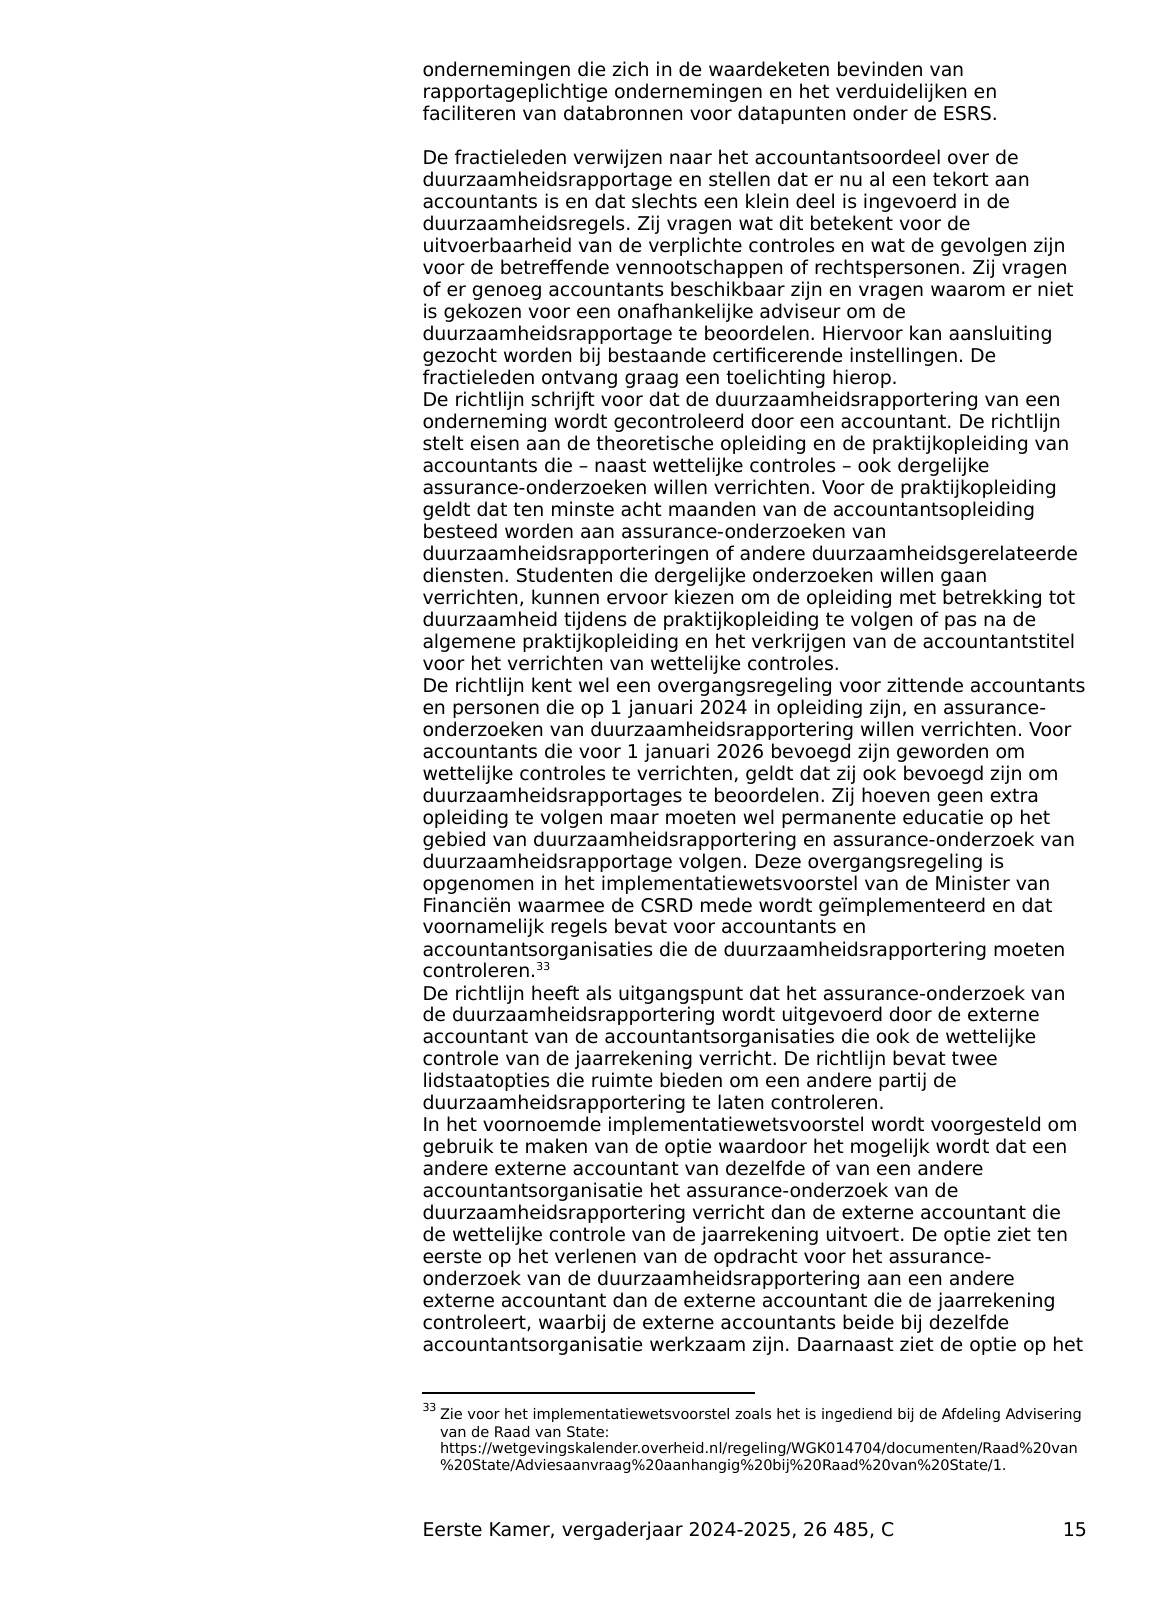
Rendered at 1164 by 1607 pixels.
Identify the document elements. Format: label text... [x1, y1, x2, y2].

text De richtlijn heeft als uitgangspunt dat het assurance-onderzoek van de duurzaamheidsrapportering wordt uitgevoerd door de externe accountant van de accountantsorganisaties die ook de wettelijke controle van de jaarrekening verricht. De richtlijn bevat twee lidstaatopties die ruimte bieden om een andere partij de duurzaamheidsrapportering te laten controleren. [422, 982, 1087, 1114]
text In het voornoemde implementatiewetsvoorstel wordt voorgesteld om gebruik te maken van de optie waardoor het mogelijk wordt dat een andere externe accountant van dezelfde of van een andere accountantsorganisatie het assurance-onderzoek van de duurzaamheidsrapportering verricht dan de externe accountant die de wettelijke controle van de jaarrekening uitvoert. De optie ziet ten eerste op het verlenen van de opdracht voor het assurance-onderzoek van de duurzaamheidsrapportering aan een andere externe accountant dan de externe accountant die de jaarrekening controleert, waarbij de externe accountants beide bij dezelfde accountantsorganisatie werkzaam zijn. Daarnaast ziet de optie op het [422, 1114, 1087, 1356]
text De richtlijn schrijft voor dat de duurzaamheidsrapportering van een onderneming wordt gecontroleerd door een accountant. De richtlijn stelt eisen aan de theoretische opleiding en de praktijkopleiding van accountants die – naast wettelijke controles – ook dergelijke assurance-onderzoeken willen verrichten. Voor de praktijkopleiding geldt dat ten minste acht maanden van de accountantsopleiding besteed worden aan assurance-onderzoeken van duurzaamheidsrapporteringen of andere duurzaamheidsgerelateerde diensten. Studenten die dergelijke onderzoeken willen gaan verrichten, kunnen ervoor kiezen om de opleiding met betrekking tot duurzaamheid tijdens de praktijkopleiding te volgen of pas na de algemene praktijkopleiding en het verkrijgen van de accountantstitel voor het verrichten van wettelijke controles. [422, 389, 1087, 675]
text Zie voor het implementatiewetsvoorstel zoals het is ingediend bij de Afdeling Advisering van de Raad van State: https://wetgevingskalender.overheid.nl/regeling/WGK014704/documenten/Raad%20van%20State/Adviesaanvraag%20aanhangig%20bij%20Raad%20van%20State/1. [422, 1402, 1087, 1474]
text De fractieleden verwijzen naar het accountantsoordeel over de duurzaamheidsrapportage en stellen dat er nu al een tekort aan accountants is en dat slechts een klein deel is ingevoerd in de duurzaamheidsregels. Zij vragen wat dit betekent voor de uitvoerbaarheid van de verplichte controles en wat de gevolgen zijn voor de betreffende vennootschappen of rechtspersonen. Zij vragen of er genoeg accountants beschikbaar zijn en vragen waarom er niet is gekozen voor een onafhankelijke adviseur om de duurzaamheidsrapportage te beoordelen. Hiervoor kan aansluiting gezocht worden bij bestaande certificerende instellingen. De fractieleden ontvang graag een toelichting hierop. [422, 147, 1087, 389]
text ondernemingen die zich in de waardeketen bevinden van rapportageplichtige ondernemingen en het verduidelijken en faciliteren van databronnen voor datapunten onder de ESRS. [422, 59, 1087, 125]
text De richtlijn kent wel een overgangsregeling voor zittende accountants en personen die op 1 januari 2024 in opleiding zijn, en assurance-onderzoeken van duurzaamheidsrapportering willen verrichten. Voor accountants die voor 1 januari 2026 bevoegd zijn geworden om wettelijke controles te verrichten, geldt dat zij ook bevoegd zijn om duurzaamheidsrapportages te beoordelen. Zij hoeven geen extra opleiding te volgen maar moeten wel permanente educatie op het gebied van duurzaamheidsrapportering en assurance-onderzoek van duurzaamheidsrapportage volgen. Deze overgangsregeling is opgenomen in het implementatiewetsvoorstel van de Minister van Financiën waarmee de CSRD mede wordt geïmplementeerd en dat voornamelijk regels bevat voor accountants en accountantsorganisaties die de duurzaamheidsrapportering moeten controleren. [422, 675, 1087, 982]
